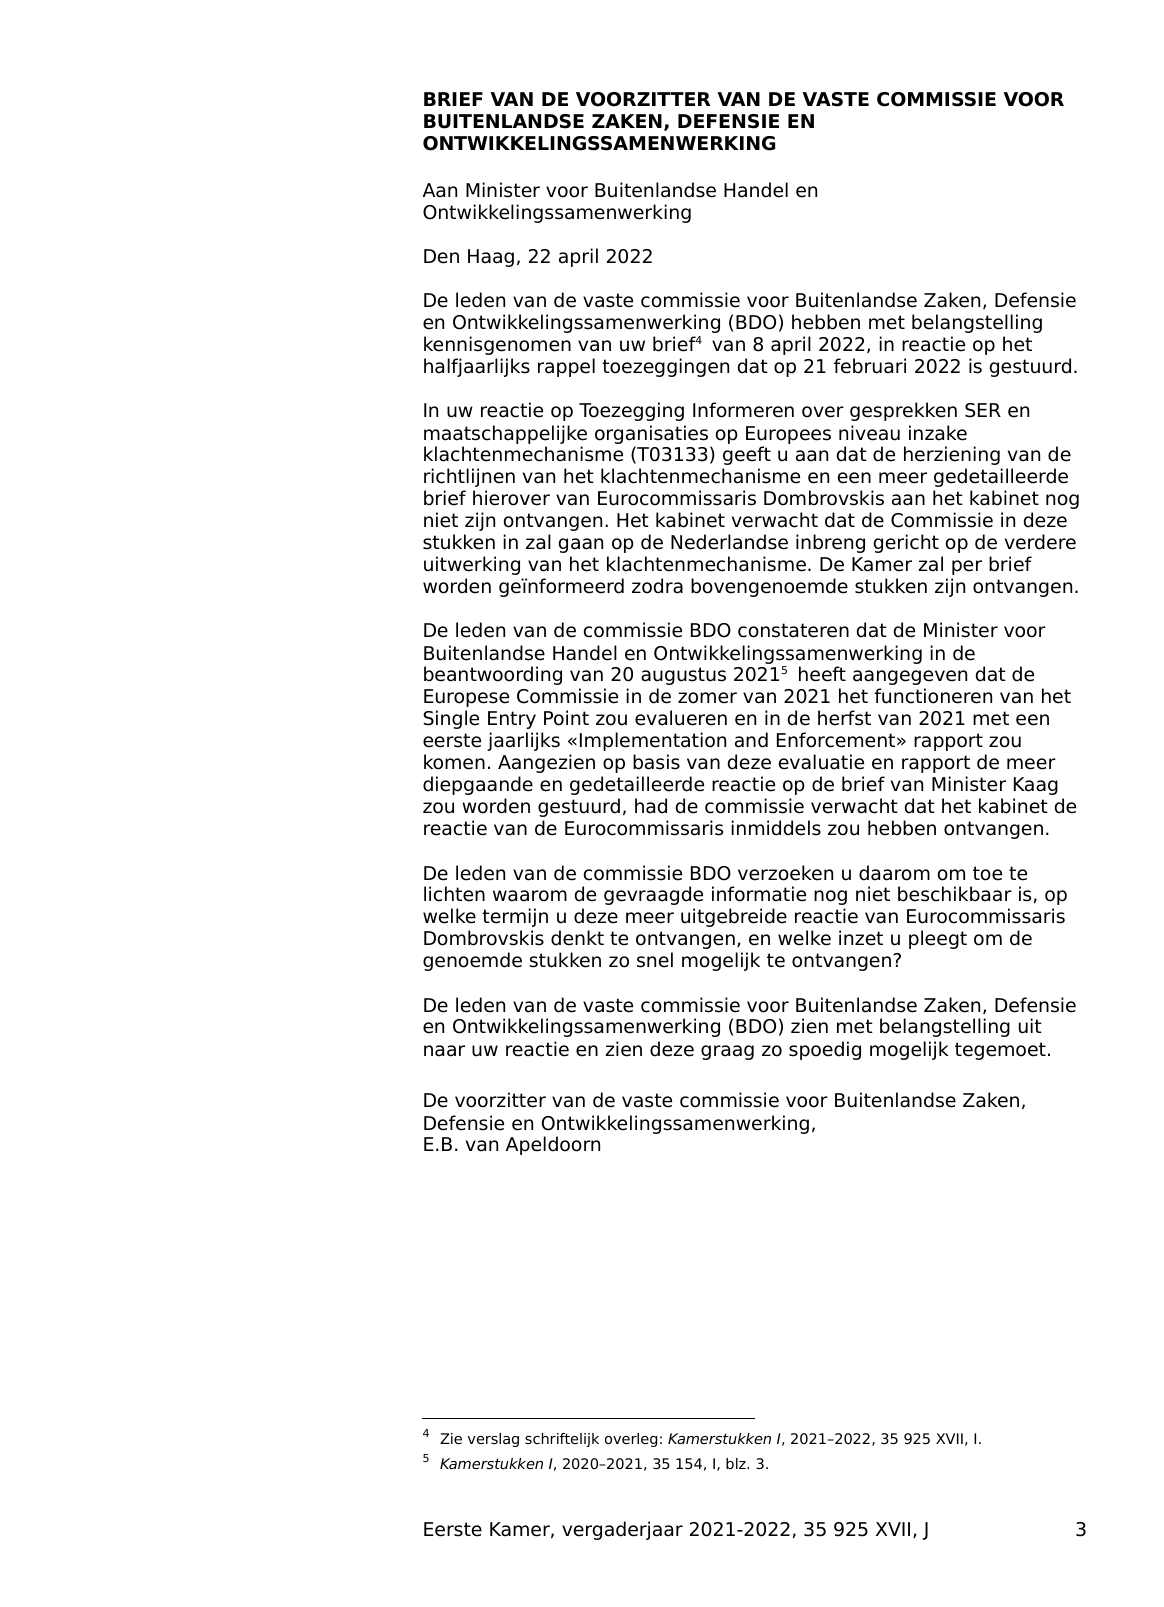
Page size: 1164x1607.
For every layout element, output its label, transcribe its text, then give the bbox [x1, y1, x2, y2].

text Den Haag, 22 april 2022 [422, 246, 1087, 268]
subtitle BRIEF VAN DE VOORZITTER VAN DE VASTE COMMISSIE VOOR BUITENLANDSE ZAKEN, DEFENSIE EN ONTWIKKELINGSSAMENWERKING [422, 89, 1087, 155]
text Aan Minister voor Buitenlandse Handel en Ontwikkelingssamenwerking [422, 180, 1087, 224]
text De voorzitter van de vaste commissie voor Buitenlandse Zaken, Defensie en Ontwikkelingssamenwerking, E.B. van Apeldoorn [422, 1090, 1087, 1156]
text De leden van de commissie BDO constateren dat de Minister voor Buitenlandse Handel en Ontwikkelingssamenwerking in de beantwoording van 20 augustus 2021 heeft aangegeven dat de Europese Commissie in de zomer van 2021 het functioneren van het Single Entry Point zou evalueren en in de herfst van 2021 met een eerste jaarlijks «Implementation and Enforcement» rapport zou komen. Aangezien op basis van deze evaluatie en rapport de meer diepgaande en gedetailleerde reactie op de brief van Minister Kaag zou worden gestuurd, had de commissie verwacht dat het kabinet de reactie van de Eurocommissaris inmiddels zou hebben ontvangen. [422, 620, 1087, 840]
text De leden van de commissie BDO verzoeken u daarom om toe te lichten waarom de gevraagde informatie nog niet beschikbaar is, op welke termijn u deze meer uitgebreide reactie van Eurocommissaris Dombrovskis denkt te ontvangen, en welke inzet u pleegt om de genoemde stukken zo snel mogelijk te ontvangen? [422, 862, 1087, 972]
text De leden van de vaste commissie voor Buitenlandse Zaken, Defensie en Ontwikkelingssamenwerking (BDO) zien met belangstelling uit naar uw reactie en zien deze graag zo spoedig mogelijk tegemoet. [422, 994, 1087, 1060]
text Zie verslag schriftelijk overleg: Kamerstukken I, 2021–2022, 35 925 XVII, I. [422, 1427, 1087, 1449]
text Kamerstukken I, 2020–2021, 35 154, I, blz. 3. [422, 1452, 1087, 1474]
text In uw reactie op Toezegging Informeren over gesprekken SER en maatschappelijke organisaties op Europees niveau inzake klachtenmechanisme (T03133) geeft u aan dat de herziening van de richtlijnen van het klachtenmechanisme en een meer gedetailleerde brief hierover van Eurocommissaris Dombrovskis aan het kabinet nog niet zijn ontvangen. Het kabinet verwacht dat de Commissie in deze stukken in zal gaan op de Nederlandse inbreng gericht op de verdere uitwerking van het klachtenmechanisme. De Kamer zal per brief worden geïnformeerd zodra bovengenoemde stukken zijn ontvangen. [422, 400, 1087, 598]
text De leden van de vaste commissie voor Buitenlandse Zaken, Defensie en Ontwikkelingssamenwerking (BDO) hebben met belangstelling kennisgenomen van uw brief van 8 april 2022, in reactie op het halfjaarlijks rappel toezeggingen dat op 21 februari 2022 is gestuurd. [422, 290, 1087, 378]
